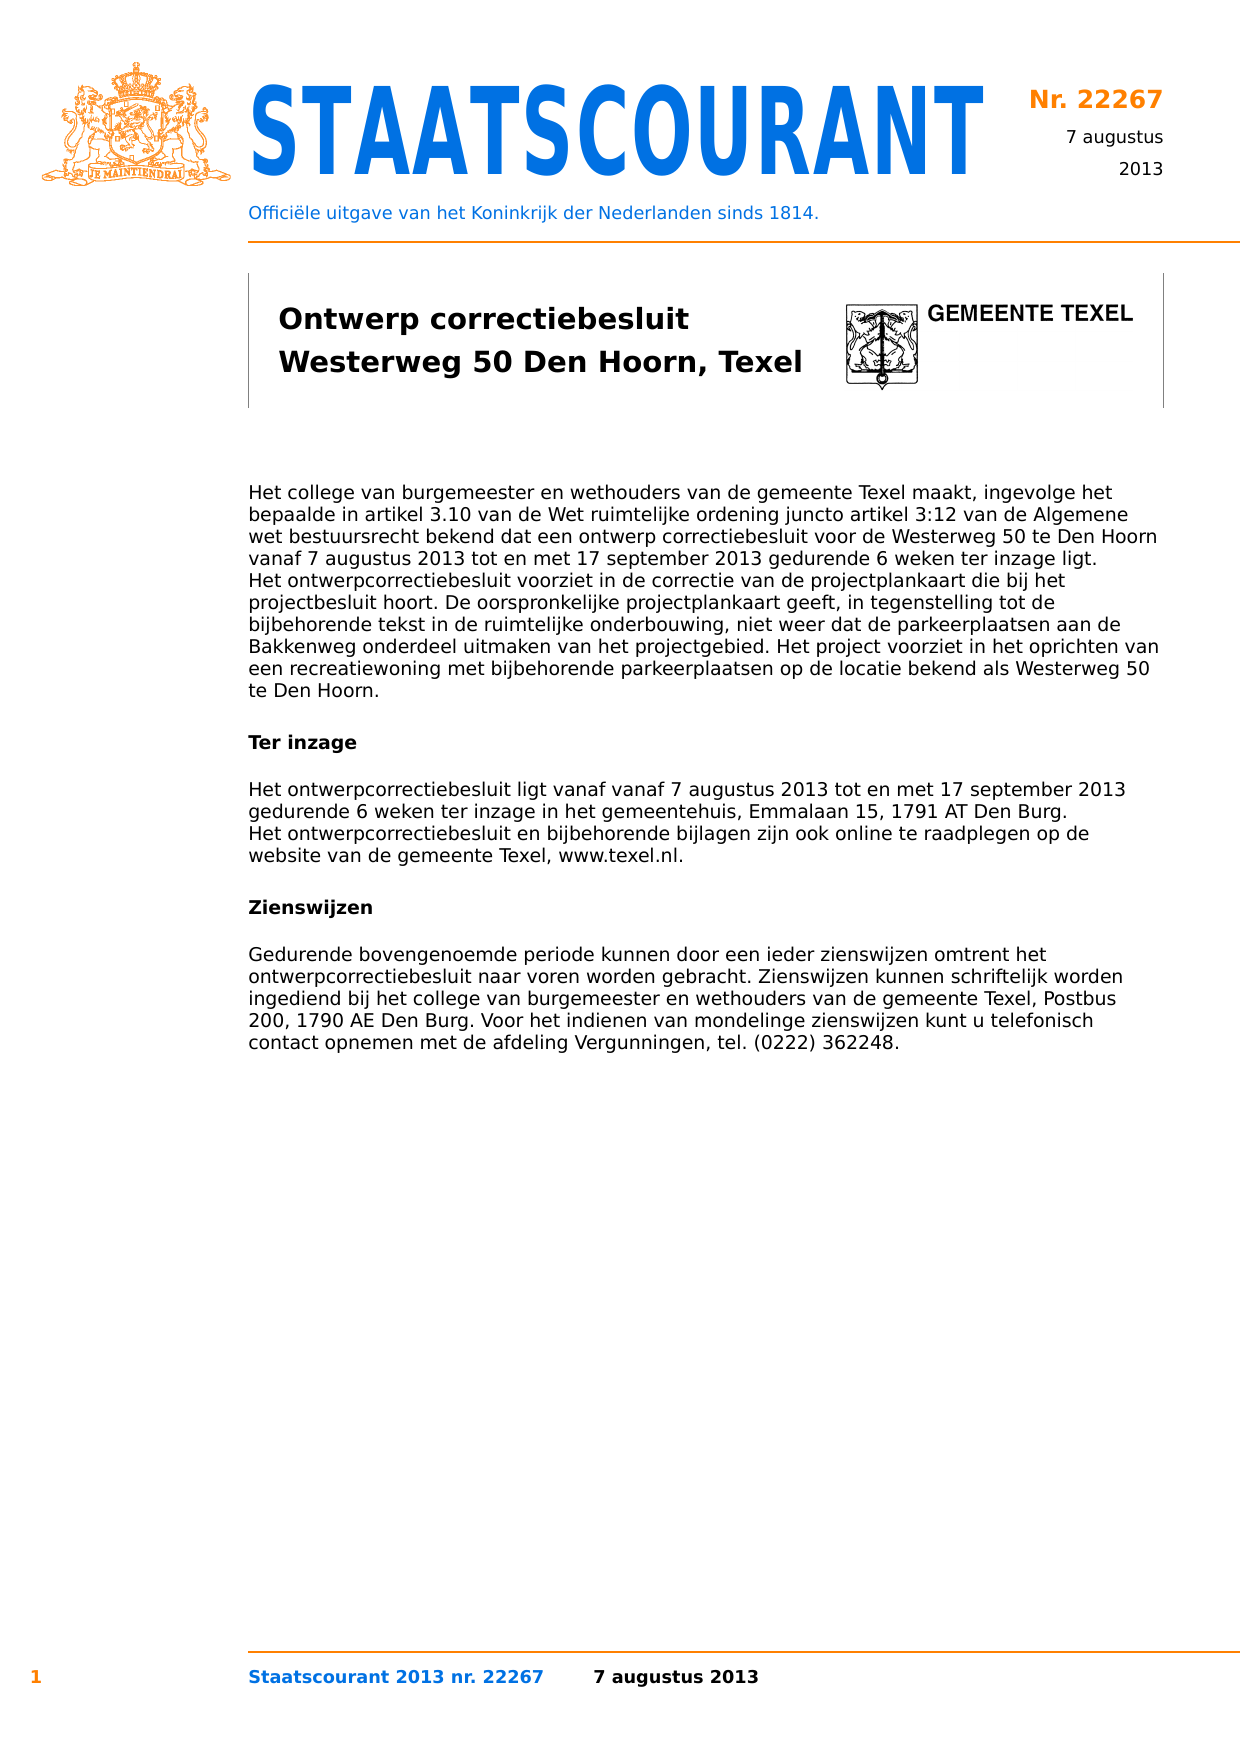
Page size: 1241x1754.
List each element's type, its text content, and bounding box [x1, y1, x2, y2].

text Het ontwerpcorrectiebesluit en bijbehorende bijlagen zijn ook online te raadplegen op de website van de gemeente Texel, www.texel.nl. [248, 823, 1163, 867]
subtitle Ontwerp correctiebesluit Westerweg 50 Den Hoorn, Texel [249, 273, 1163, 408]
text Het ontwerpcorrectiebesluit voorziet in de correctie van de projectplankaart die bij het projectbesluit hoort. De oorspronkelijke projectplankaart geeft, in tegenstelling tot de bijbehorende tekst in de ruimtelijke onderbouwing, niet weer dat de parkeerplaatsen aan de Bakkenweg onderdeel uitmaken van het projectgebied. Het project voorziet in het oprichten van een recreatiewoning met bijbehorende parkeerplaatsen op de locatie bekend als Westerweg 50 te Den Hoorn. [248, 570, 1163, 702]
text Gedurende bovengenoemde periode kunnen door een ieder zienswijzen omtrent het ontwerpcorrectiebesluit naar voren worden gebracht. Zienswijzen kunnen schriftelijk worden ingediend bij het college van burgemeester en wethouders van de gemeente Texel, Postbus 200, 1790 AE Den Burg. Voor het indienen van mondelinge zienswijzen kunt u telefonisch contact opnemen met de afdeling Vergunningen, tel. (0222) 362248. [248, 944, 1163, 1054]
text Het college van burgemeester en wethouders van de gemeente Texel maakt, ingevolge het bepaalde in artikel 3.10 van de Wet ruimtelijke ordening juncto artikel 3:12 van de Algemene wet bestuursrecht bekend dat een ontwerp correctiebesluit voor de Westerweg 50 te Den Hoorn vanaf 7 augustus 2013 tot en met 17 september 2013 gedurende 6 weken ter inzage ligt. [248, 482, 1163, 570]
picture [41, 62, 231, 186]
text Het ontwerpcorrectiebesluit ligt vanaf vanaf 7 augustus 2013 tot en met 17 september 2013 gedurende 6 weken ter inzage in het gemeentehuis, Emmalaan 15, 1791 AT Den Burg. [248, 779, 1163, 823]
subtitle Ter inzage [248, 732, 1163, 754]
picture [844, 302, 1134, 391]
table_header STAATSCOURANT [248, 62, 998, 203]
table_header Nr. 22267 [998, 62, 1240, 121]
table_cell Officiële uitgave van het Koninkrijk der Nederlanden sinds 1814. [248, 203, 1240, 241]
subtitle Zienswijzen [248, 897, 1163, 919]
table_cell 2013 [998, 153, 1240, 203]
table_header [25, 62, 248, 241]
table_cell 7 augustus [998, 121, 1240, 153]
